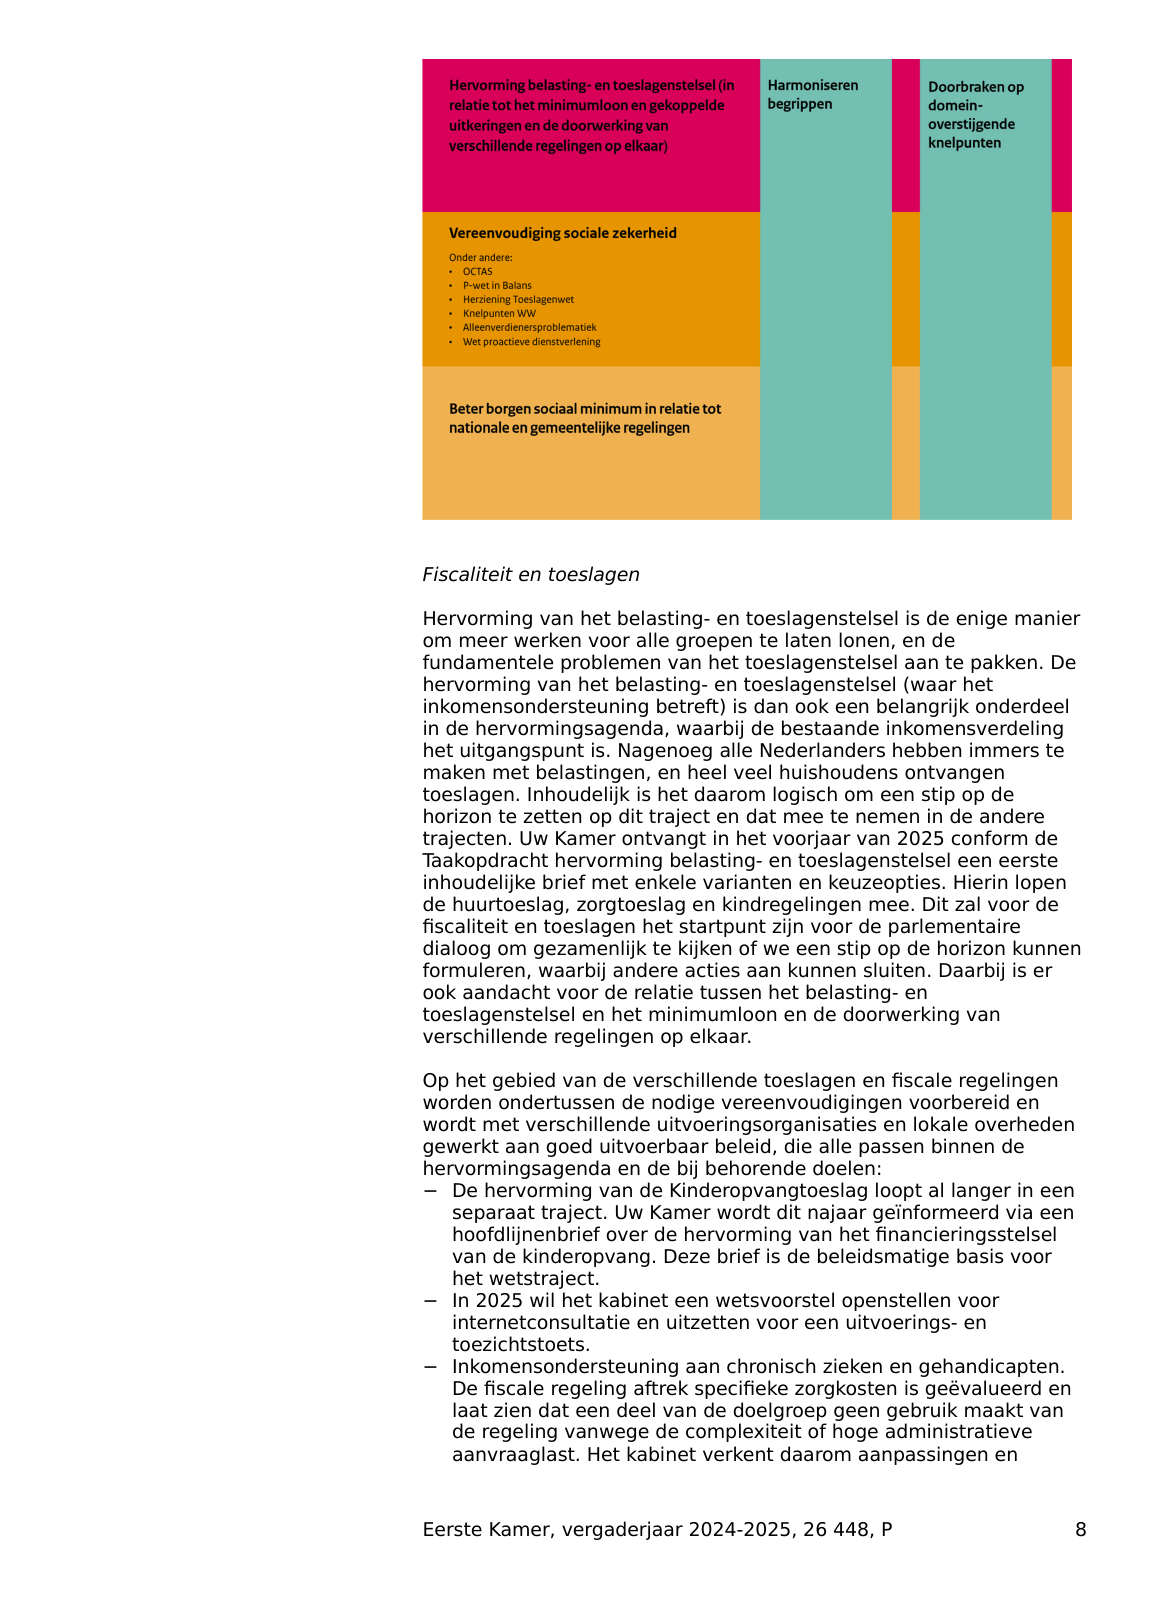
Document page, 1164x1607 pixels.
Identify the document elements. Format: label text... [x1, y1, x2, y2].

text Op het gebied van de verschillende toeslagen en fiscale regelingen worden ondertussen de nodige vereenvoudigingen voorbereid en wordt met verschillende uitvoeringsorganisaties en lokale overheden gewerkt aan goed uitvoerbaar beleid, die alle passen binnen de hervormingsagenda en de bij behorende doelen: [422, 1070, 1087, 1180]
text Hervorming van het belasting- en toeslagenstelsel is de enige manier om meer werken voor alle groepen te laten lonen, en de fundamentele problemen van het toeslagenstelsel aan te pakken. De hervorming van het belasting- en toeslagenstelsel (waar het inkomensondersteuning betreft) is dan ook een belangrijk onderdeel in de hervormingsagenda, waarbij de bestaande inkomensverdeling het uitgangspunt is. Nagenoeg alle Nederlanders hebben immers te maken met belastingen, en heel veel huishoudens ontvangen toeslagen. Inhoudelijk is het daarom logisch om een stip op de horizon te zetten op dit traject en dat mee te nemen in de andere trajecten. Uw Kamer ontvangt in het voorjaar van 2025 conform de Taakopdracht hervorming belasting- en toeslagenstelsel een eerste inhoudelijke brief met enkele varianten en keuzeopties. Hierin lopen de huurtoeslag, zorgtoeslag en kindregelingen mee. Dit zal voor de fiscaliteit en toeslagen het startpunt zijn voor de parlementaire dialoog om gezamenlijk te kijken of we een stip op de horizon kunnen formuleren, waarbij andere acties aan kunnen sluiten. Daarbij is er ook aandacht voor de relatie tussen het belasting- en toeslagenstelsel en het minimumloon en de doorwerking van verschillende regelingen op elkaar. [422, 608, 1087, 1048]
subtitle Fiscaliteit en toeslagen [422, 564, 1087, 586]
picture [422, 59, 1072, 520]
text − In 2025 wil het kabinet een wetsvoorstel openstellen voor internetconsultatie en uitzetten voor een uitvoerings- en toezichtstoets. [422, 1289, 1087, 1356]
text − De hervorming van de Kinderopvangtoeslag loopt al langer in een separaat traject. Uw Kamer wordt dit najaar geïnformeerd via een hoofdlijnenbrief over de hervorming van het financieringsstelsel van de kinderopvang. Deze brief is de beleidsmatige basis voor het wetstraject. [422, 1180, 1087, 1289]
text − Inkomensondersteuning aan chronisch zieken en gehandicapten. De fiscale regeling aftrek specifieke zorgkosten is geëvalueerd en laat zien dat een deel van de doelgroep geen gebruik maakt van de regeling vanwege de complexiteit of hoge administratieve aanvraaglast. Het kabinet verkent daarom aanpassingen en [422, 1356, 1087, 1465]
